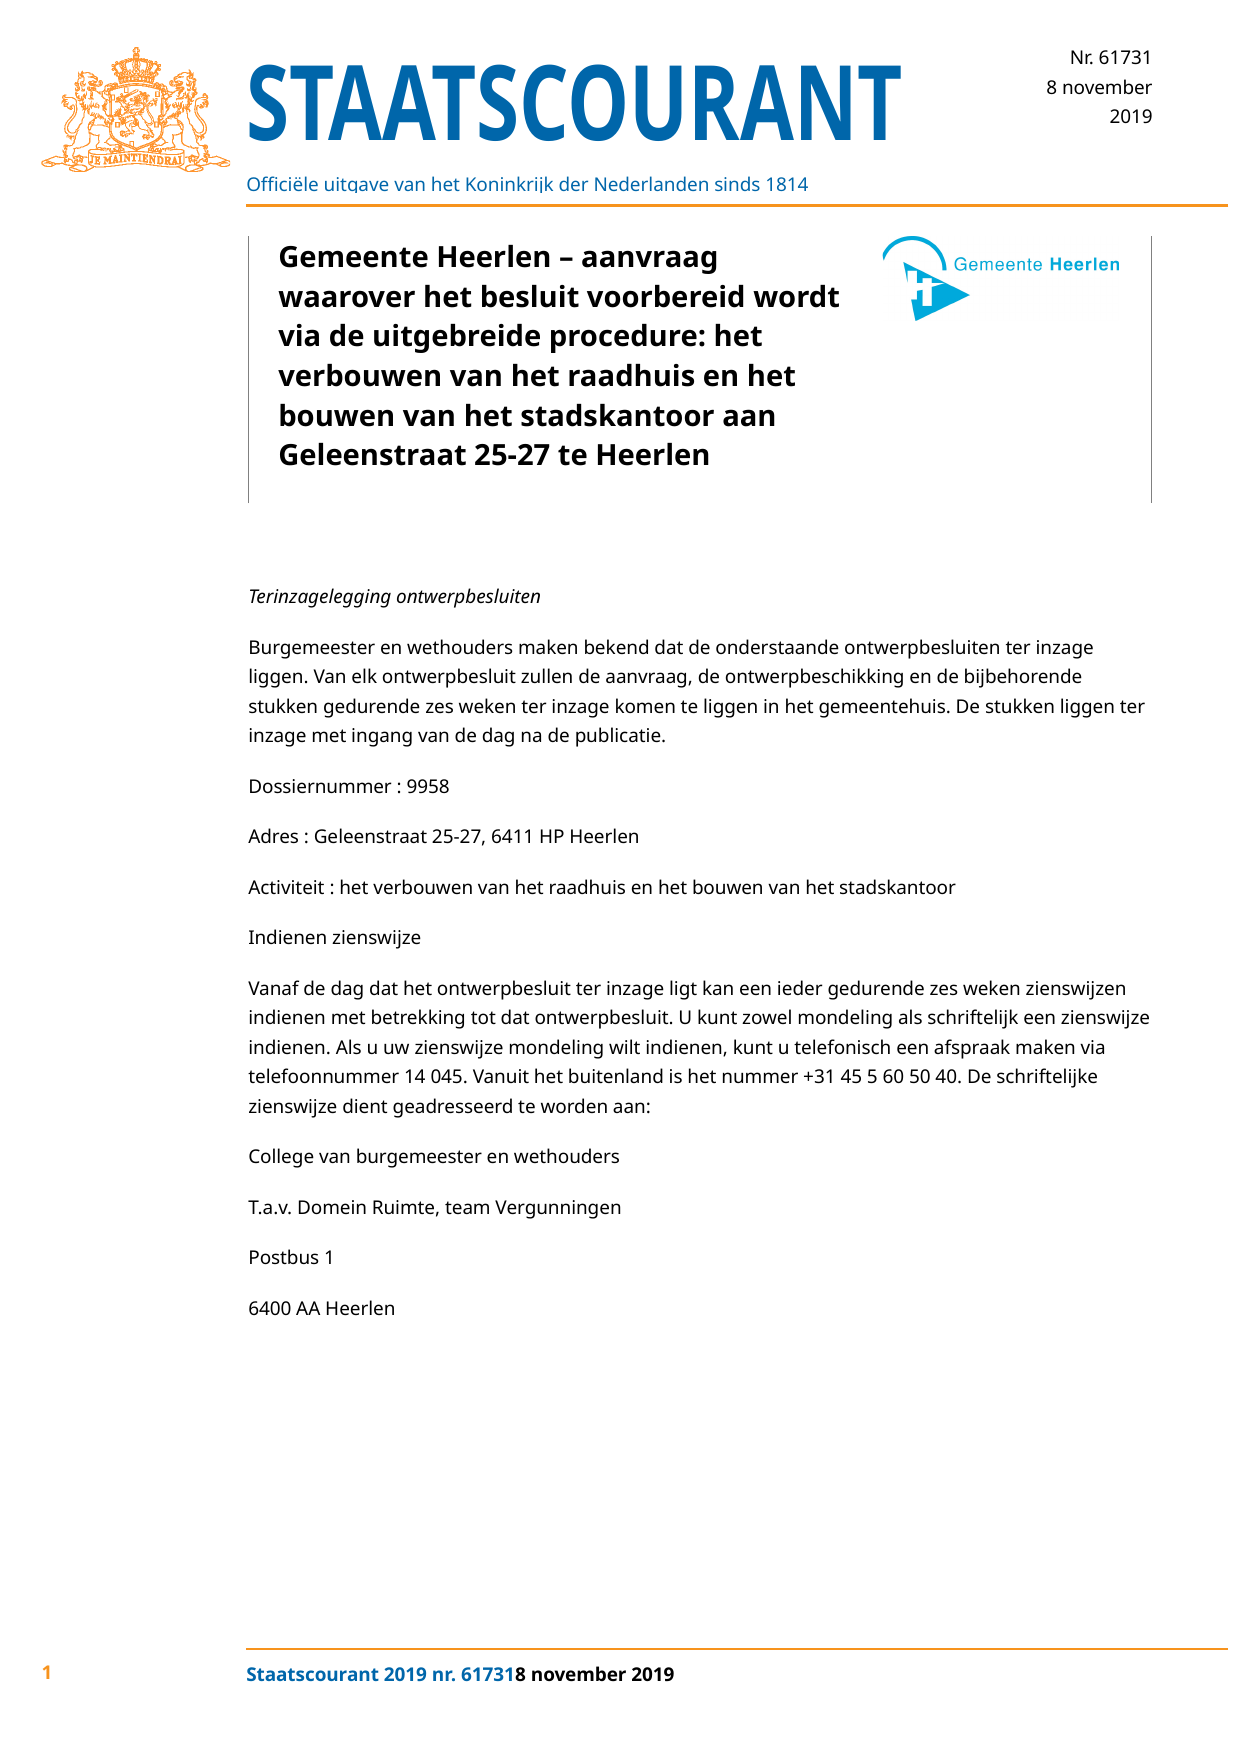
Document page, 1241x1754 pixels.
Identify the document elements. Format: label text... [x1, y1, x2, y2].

text Terinzagelegging ontwerpbesluiten [248, 583, 1152, 609]
text Adres : Geleenstraat 25-27, 6411 HP Heerlen [248, 823, 1152, 849]
text Postbus 1 [248, 1244, 1152, 1270]
picture [41, 47, 231, 172]
text Activiteit : het verbouwen van het raadhuis en het bouwen van het stadskantoor [248, 874, 1152, 899]
picture [882, 236, 1119, 321]
text Burgemeester en wethouders maken bekend dat de onderstaande ontwerpbesluiten ter inzage liggen. Van elk ontwerpbesluit zullen de aanvraag, de ontwerpbeschikking en de bijbehorende stukken gedurende zes weken ter inzage komen te liggen in het gemeentehuis. De stukken liggen ter inzage met ingang van de dag na de publicatie. [248, 634, 1152, 748]
text 6400 AA Heerlen [248, 1295, 1152, 1320]
text T.a.v. Domein Ruimte, team Vergunningen [248, 1194, 1152, 1219]
text Dossiernummer : 9958 [248, 773, 1152, 799]
table_header [850, 236, 1151, 503]
text Vanaf de dag dat het ontwerpbesluit ter inzage ligt kan een ieder gedurende zes weken zienswijzen indienen met betrekking tot dat ontwerpbesluit. U kunt zowel mondeling als schriftelijk een zienswijze indienen. Als u uw zienswijze mondeling wilt indienen, kunt u telefonisch een afspraak maken via telefoonnummer 14 045. Vanuit het buitenland is het nummer +31 45 5 60 50 40. De schriftelijke zienswijze dient geadresseerd te worden aan: [248, 975, 1152, 1119]
text College van burgemeester en wethouders [248, 1143, 1152, 1169]
picture [882, 236, 903, 252]
table_header Gemeente Heerlen – aanvraag waarover het besluit voorbereid wordt via de uitgebreide procedure: het verbouwen van het raadhuis en het bouwen van het stadskantoor aan Geleenstraat 25-27 te Heerlen [249, 236, 850, 503]
text Indienen zienswijze [248, 924, 1152, 950]
